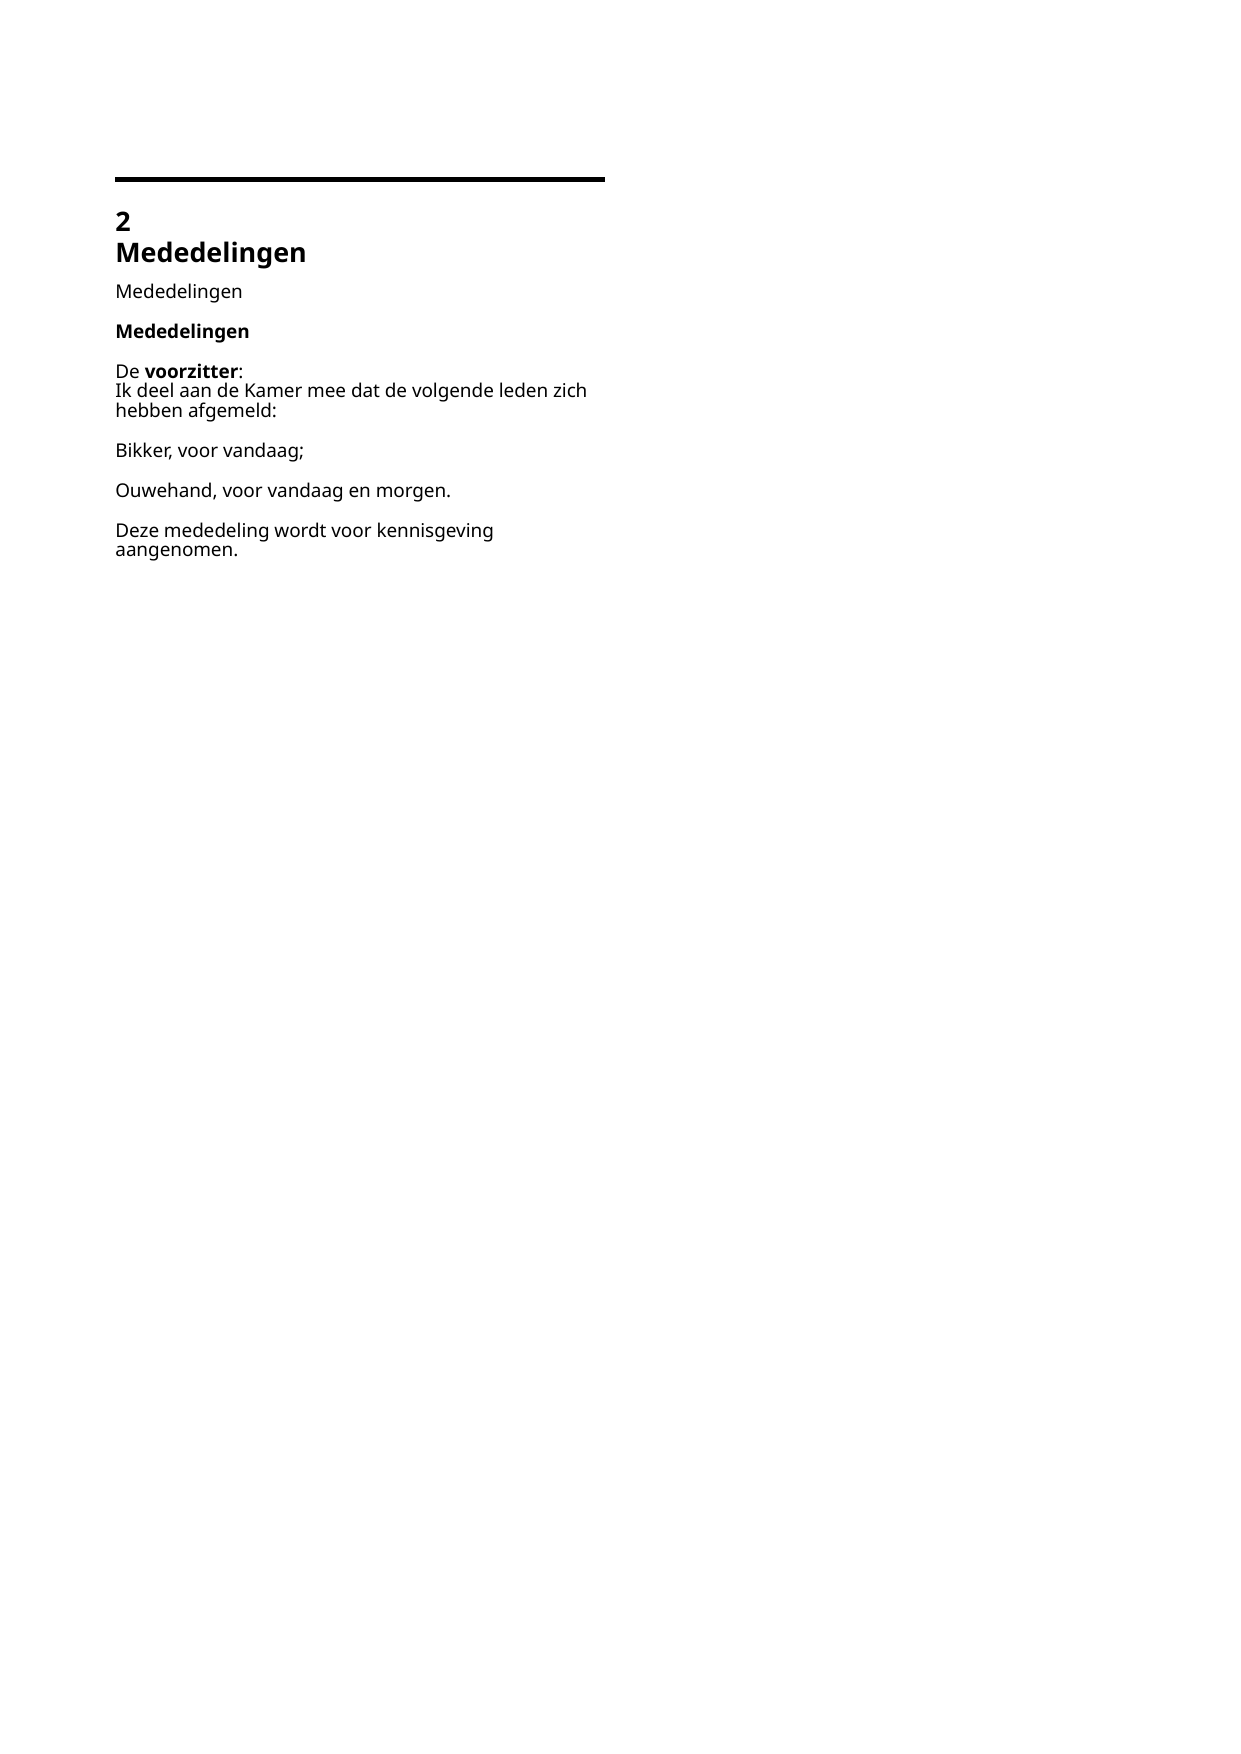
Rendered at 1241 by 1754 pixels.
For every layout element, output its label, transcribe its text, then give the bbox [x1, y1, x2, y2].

text Ik deel aan de Kamer mee dat de volgende leden zich hebben afgemeld: [115, 382, 605, 421]
text Mededelingen [115, 283, 605, 302]
text Mededelingen [115, 239, 605, 283]
text Ouwehand, voor vandaag en morgen. [115, 482, 605, 501]
text Bikker, voor vandaag; [115, 442, 605, 461]
text Mededelingen [115, 323, 605, 342]
text De voorzitter: [115, 363, 605, 382]
text 2 [115, 203, 605, 239]
text Deze mededeling wordt voor kennisgeving aangenomen. [115, 522, 605, 560]
